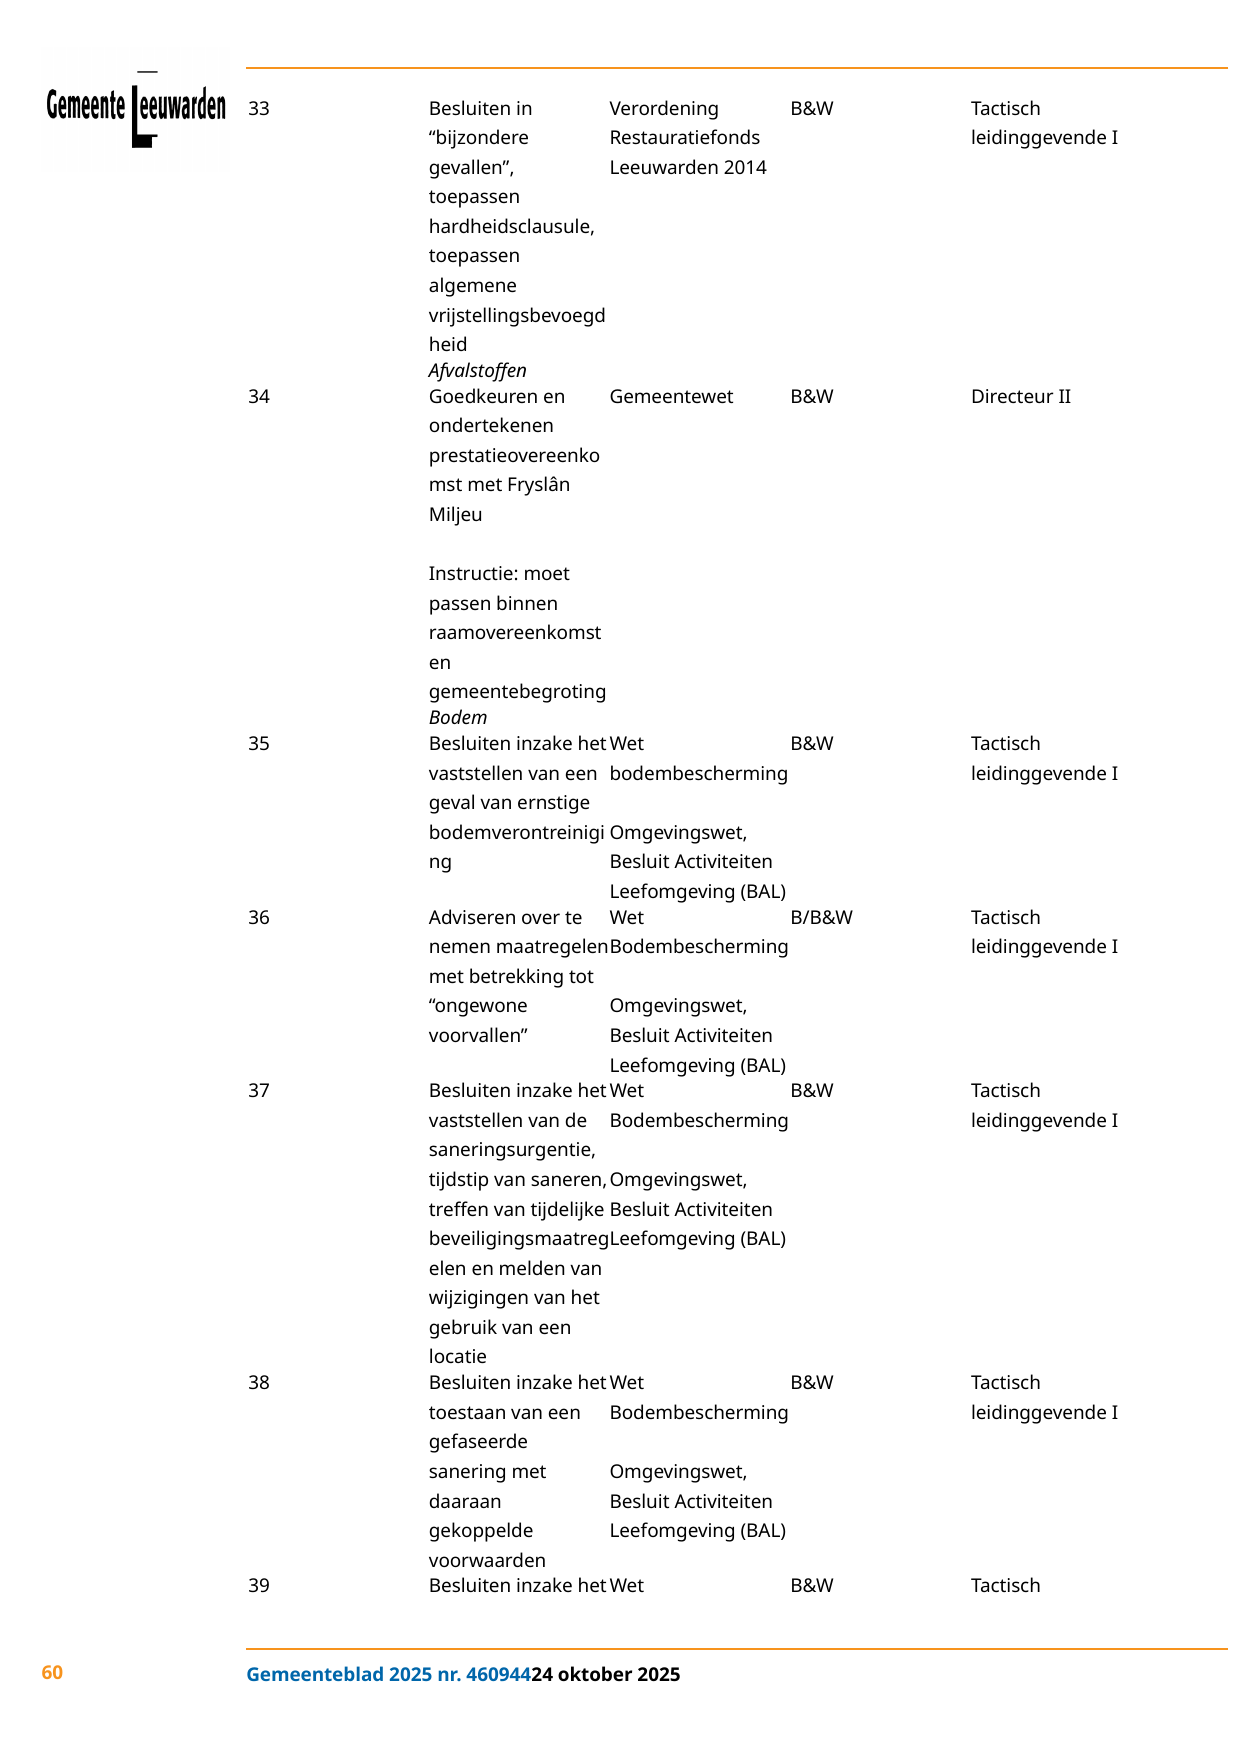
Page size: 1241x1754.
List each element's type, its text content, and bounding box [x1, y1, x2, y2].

table_cell Directeur II [971, 383, 1152, 704]
table_cell B&W [790, 1370, 971, 1573]
table_cell B&W [790, 1078, 971, 1369]
table_cell [248, 705, 429, 730]
table_cell 36 [248, 904, 429, 1077]
table_cell 34 [248, 383, 429, 704]
table_cell Besluiten inzake het vaststellen van de saneringsurgentie, tijdstip van saneren, treffen van tijdelijke beveiligingsmaatregelen en melden van wijzigingen van het gebruik van een locatie [429, 1078, 609, 1369]
table_cell Gemeentewet [609, 383, 790, 704]
table_cell Besluiten in “bijzondere gevallen”, toepassen hardheidsclausule, toepassen algemene vrijstellingsbevoegdheid [429, 95, 609, 357]
table_cell B&W [790, 95, 971, 357]
table_cell Tactisch leidinggevende I [971, 904, 1152, 1077]
table_cell Goedkeuren en ondertekenen prestatieovereenkomst met Fryslân Miljeu Instructie: moet passen binnen raamovereenkomst en gemeentebegroting [429, 383, 609, 704]
table_cell Tactisch [971, 1573, 1152, 1598]
table_cell Besluiten inzake het [429, 1573, 609, 1598]
table_cell Bodem [429, 705, 609, 730]
table_cell Tactisch leidinggevende I [971, 95, 1152, 357]
table_cell Tactisch leidinggevende I [971, 730, 1152, 904]
table_cell 39 [248, 1573, 429, 1598]
table_cell B&W [790, 730, 971, 904]
table_cell 38 [248, 1370, 429, 1573]
table_cell B&W [790, 383, 971, 704]
table_cell 33 [248, 95, 429, 357]
table_cell 37 [248, 1078, 429, 1369]
table_cell Wet bodembescherming Omgevingswet, Besluit Activiteiten Leefomgeving (BAL) [609, 730, 790, 904]
table_cell [248, 357, 429, 383]
table_cell [790, 357, 971, 383]
picture [41, 47, 231, 172]
table_cell Wet Bodembescherming Omgevingswet, Besluit Activiteiten Leefomgeving (BAL) [609, 1078, 790, 1369]
table_cell [790, 705, 971, 730]
table_cell Tactisch leidinggevende I [971, 1370, 1152, 1573]
table_cell Besluiten inzake het toestaan van een gefaseerde sanering met daaraan gekoppelde voorwaarden [429, 1370, 609, 1573]
table_cell Wet Bodembescherming Omgevingswet, Besluit Activiteiten Leefomgeving (BAL) [609, 904, 790, 1077]
table_cell [971, 705, 1152, 730]
table_cell [971, 357, 1152, 383]
table_cell Besluiten inzake het vaststellen van een geval van ernstige bodemverontreiniging [429, 730, 609, 904]
table_cell 35 [248, 730, 429, 904]
table_cell Verordening Restauratiefonds Leeuwarden 2014 [609, 95, 790, 357]
table_cell Adviseren over te nemen maatregelen met betrekking tot “ongewone voorvallen” [429, 904, 609, 1077]
table_cell Wet Bodembescherming Omgevingswet, Besluit Activiteiten Leefomgeving (BAL) [609, 1370, 790, 1573]
table_cell [609, 357, 790, 383]
table_cell Wet [609, 1573, 790, 1598]
table_cell B/B&W [790, 904, 971, 1077]
table_cell [609, 705, 790, 730]
table_cell Tactisch leidinggevende I [971, 1078, 1152, 1369]
table_cell Afvalstoffen [429, 357, 609, 383]
table_cell B&W [790, 1573, 971, 1598]
